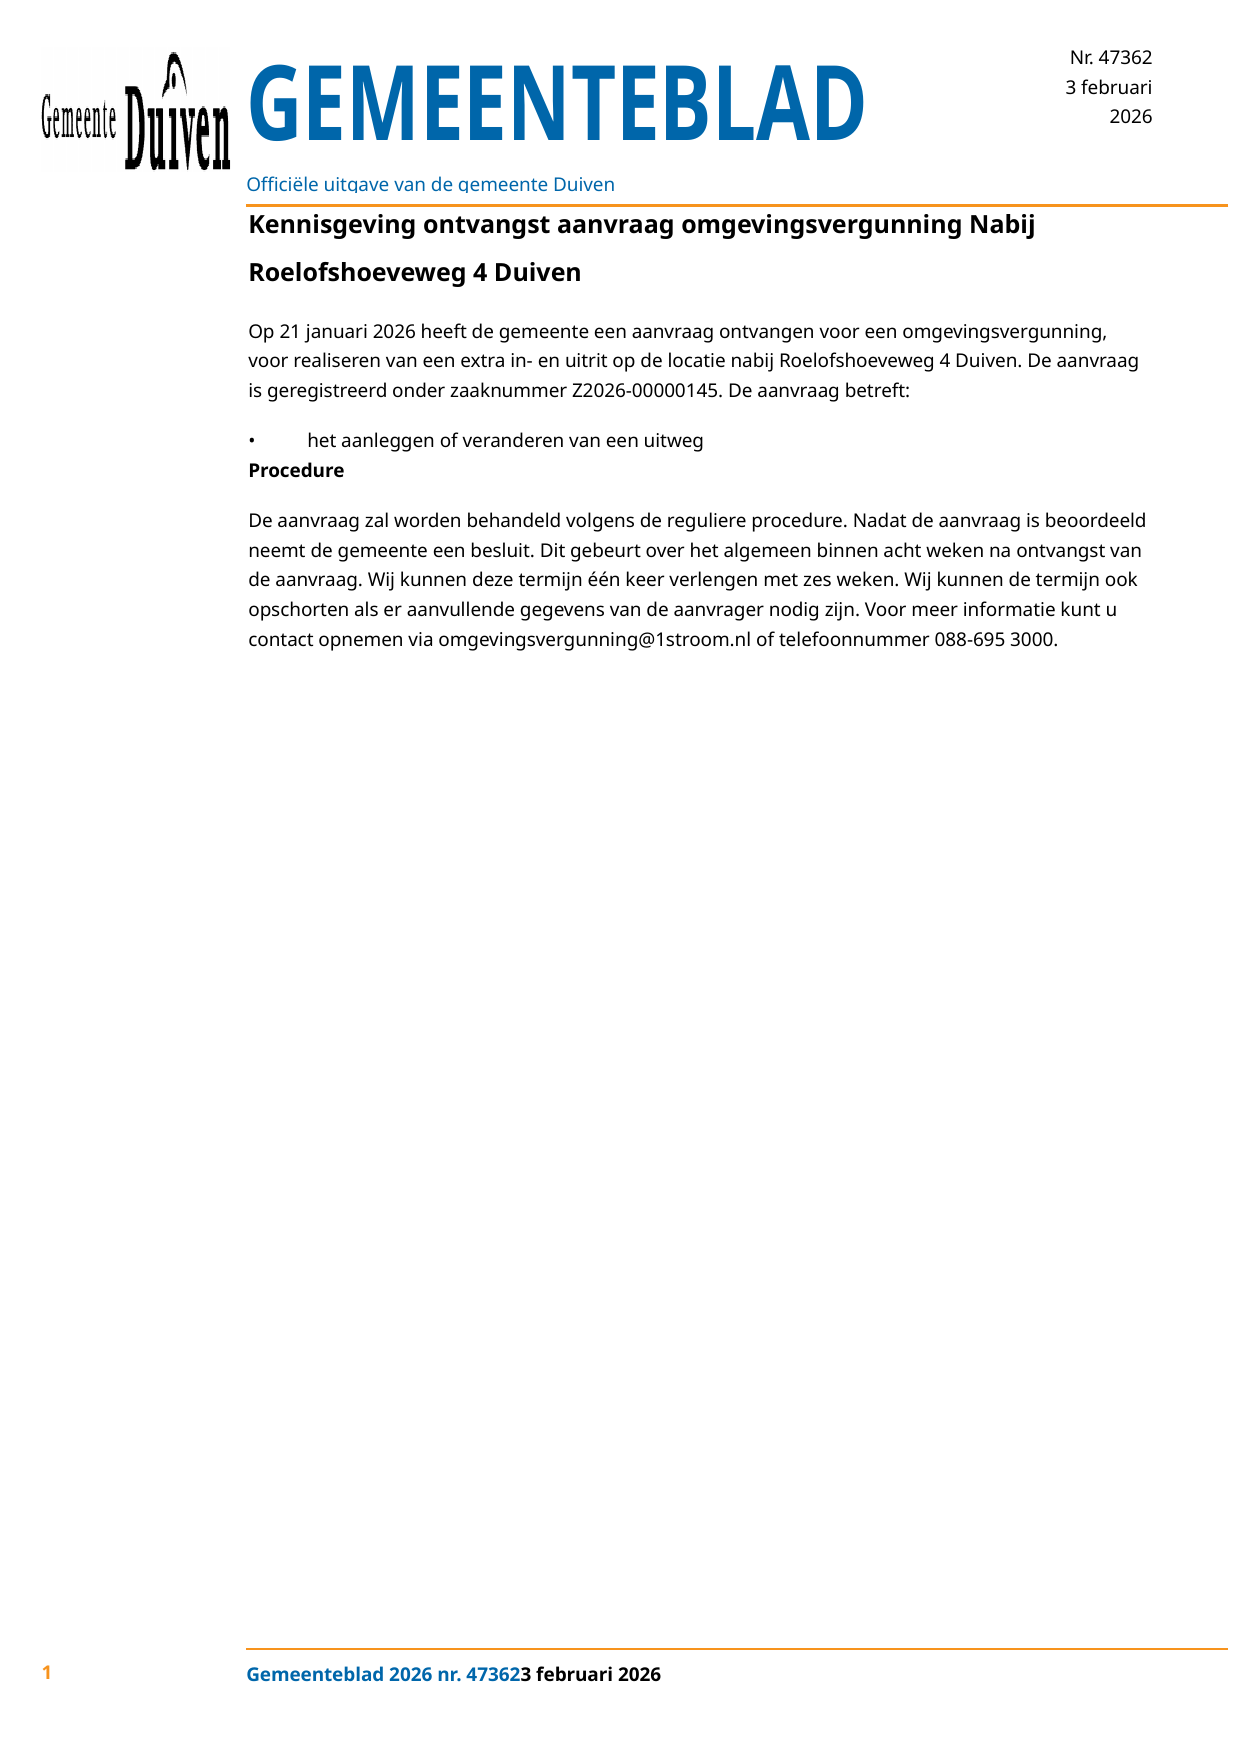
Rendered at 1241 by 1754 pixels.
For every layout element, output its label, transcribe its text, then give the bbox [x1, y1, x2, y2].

list het aanleggen of veranderen van een uitweg [248, 427, 1152, 453]
text Op 21 januari 2026 heeft de gemeente een aanvraag ontvangen voor een omgevingsvergunning, voor realiseren van een extra in- en uitrit op de locatie nabij Roelofshoeveweg 4 Duiven. De aanvraag is geregistreerd onder zaaknummer Z2026-00000145. De aanvraag betreft: [248, 318, 1152, 403]
text De aanvraag zal worden behandeld volgens de reguliere procedure. Nadat de aanvraag is beoordeeld neemt de gemeente een besluit. Dit gebeurt over het algemeen binnen acht weken na ontvangst van de aanvraag. Wij kunnen deze termijn één keer verlengen met zes weken. Wij kunnen de termijn ook opschorten als er aanvullende gegevens van de aanvrager nodig zijn. Voor meer informatie kunt u contact opnemen via omgevingsvergunning@1stroom.nl of telefoonnummer 088-695 3000. [248, 507, 1152, 652]
picture [41, 47, 231, 172]
text Procedure [248, 457, 1152, 483]
text Kennisgeving ontvangst aanvraag omgevingsvergunning Nabij Roelofshoeveweg 4 Duiven [248, 207, 1152, 288]
